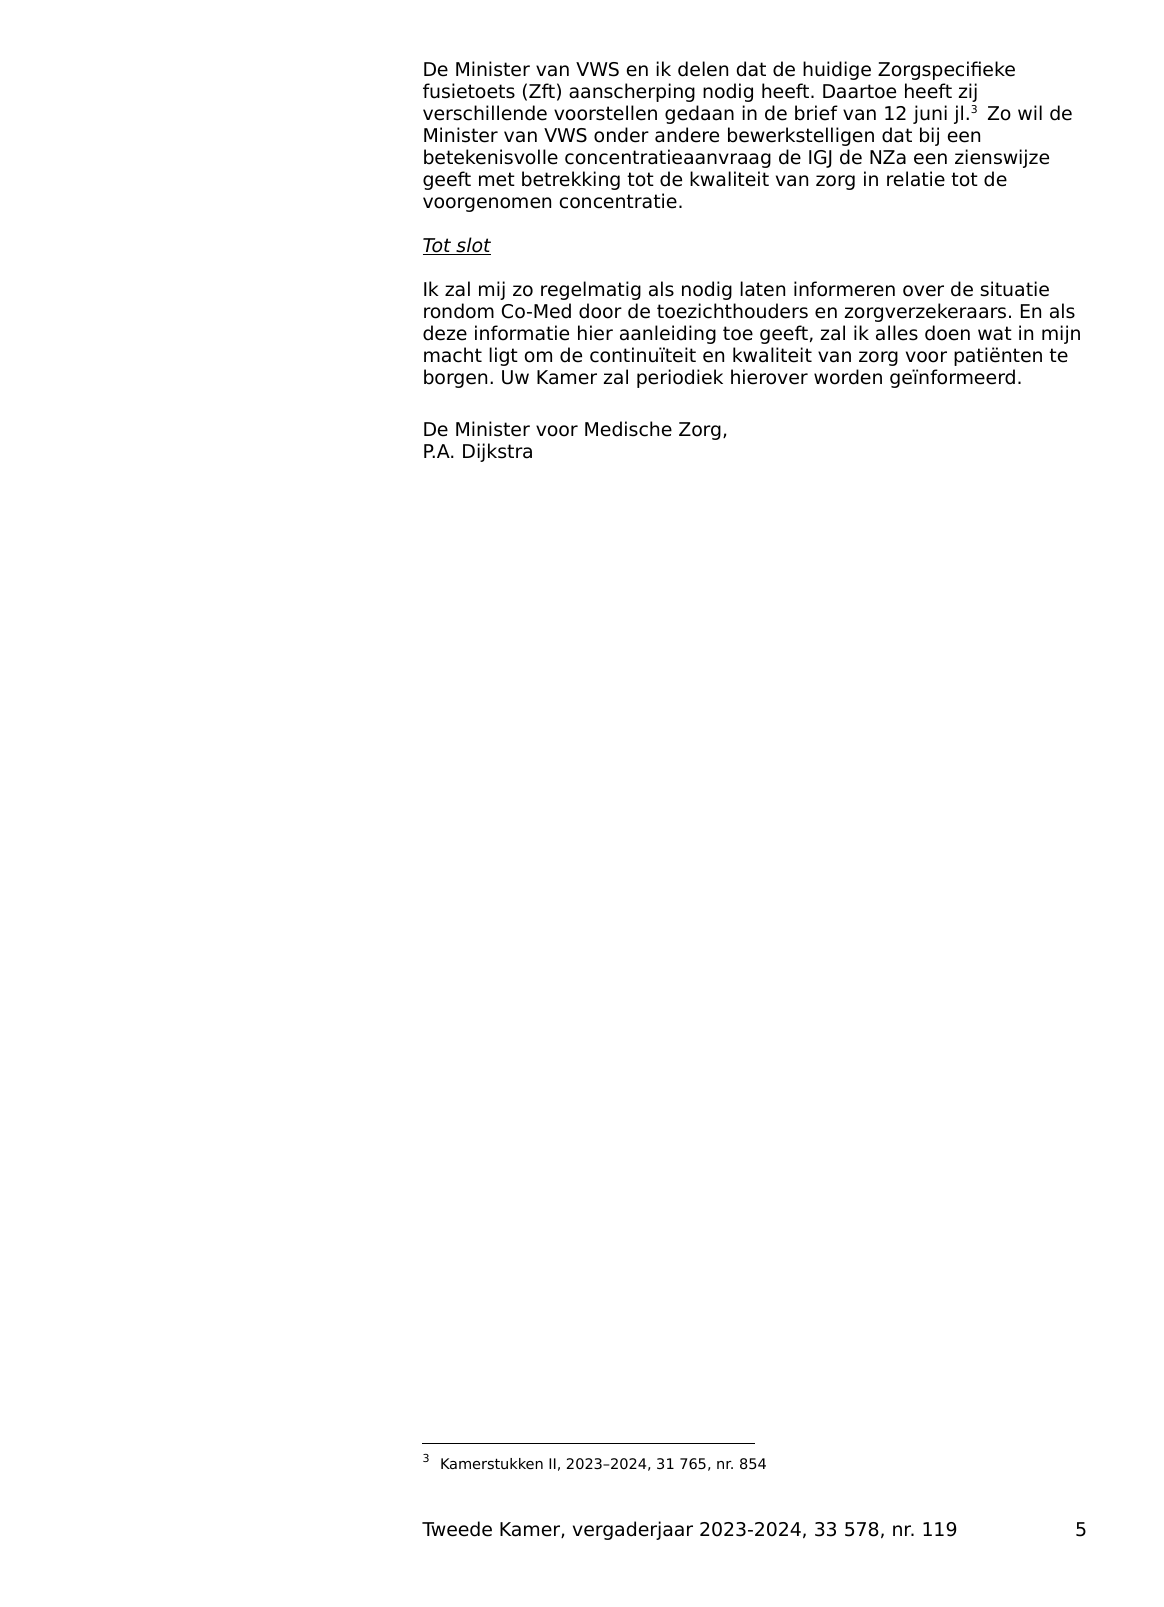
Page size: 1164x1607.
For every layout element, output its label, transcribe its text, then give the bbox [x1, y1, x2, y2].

text Ik zal mij zo regelmatig als nodig laten informeren over de situatie rondom Co-Med door de toezichthouders en zorgverzekeraars. En als deze informatie hier aanleiding toe geeft, zal ik alles doen wat in mijn macht ligt om de continuïteit en kwaliteit van zorg voor patiënten te borgen. Uw Kamer zal periodiek hierover worden geïnformeerd. [422, 279, 1087, 389]
text Kamerstukken II, 2023–2024, 31 765, nr. 854 [422, 1452, 1087, 1474]
text De Minister voor Medische Zorg, P.A. Dijkstra [422, 419, 1087, 463]
text De Minister van VWS en ik delen dat de huidige Zorgspecifieke fusietoets (Zft) aanscherping nodig heeft. Daartoe heeft zij verschillende voorstellen gedaan in de brief van 12 juni jl. Zo wil de Minister van VWS onder andere bewerkstelligen dat bij een betekenisvolle concentratieaanvraag de IGJ de NZa een zienswijze geeft met betrekking tot de kwaliteit van zorg in relatie tot de voorgenomen concentratie. [422, 59, 1087, 213]
subtitle Tot slot [422, 235, 1087, 257]
